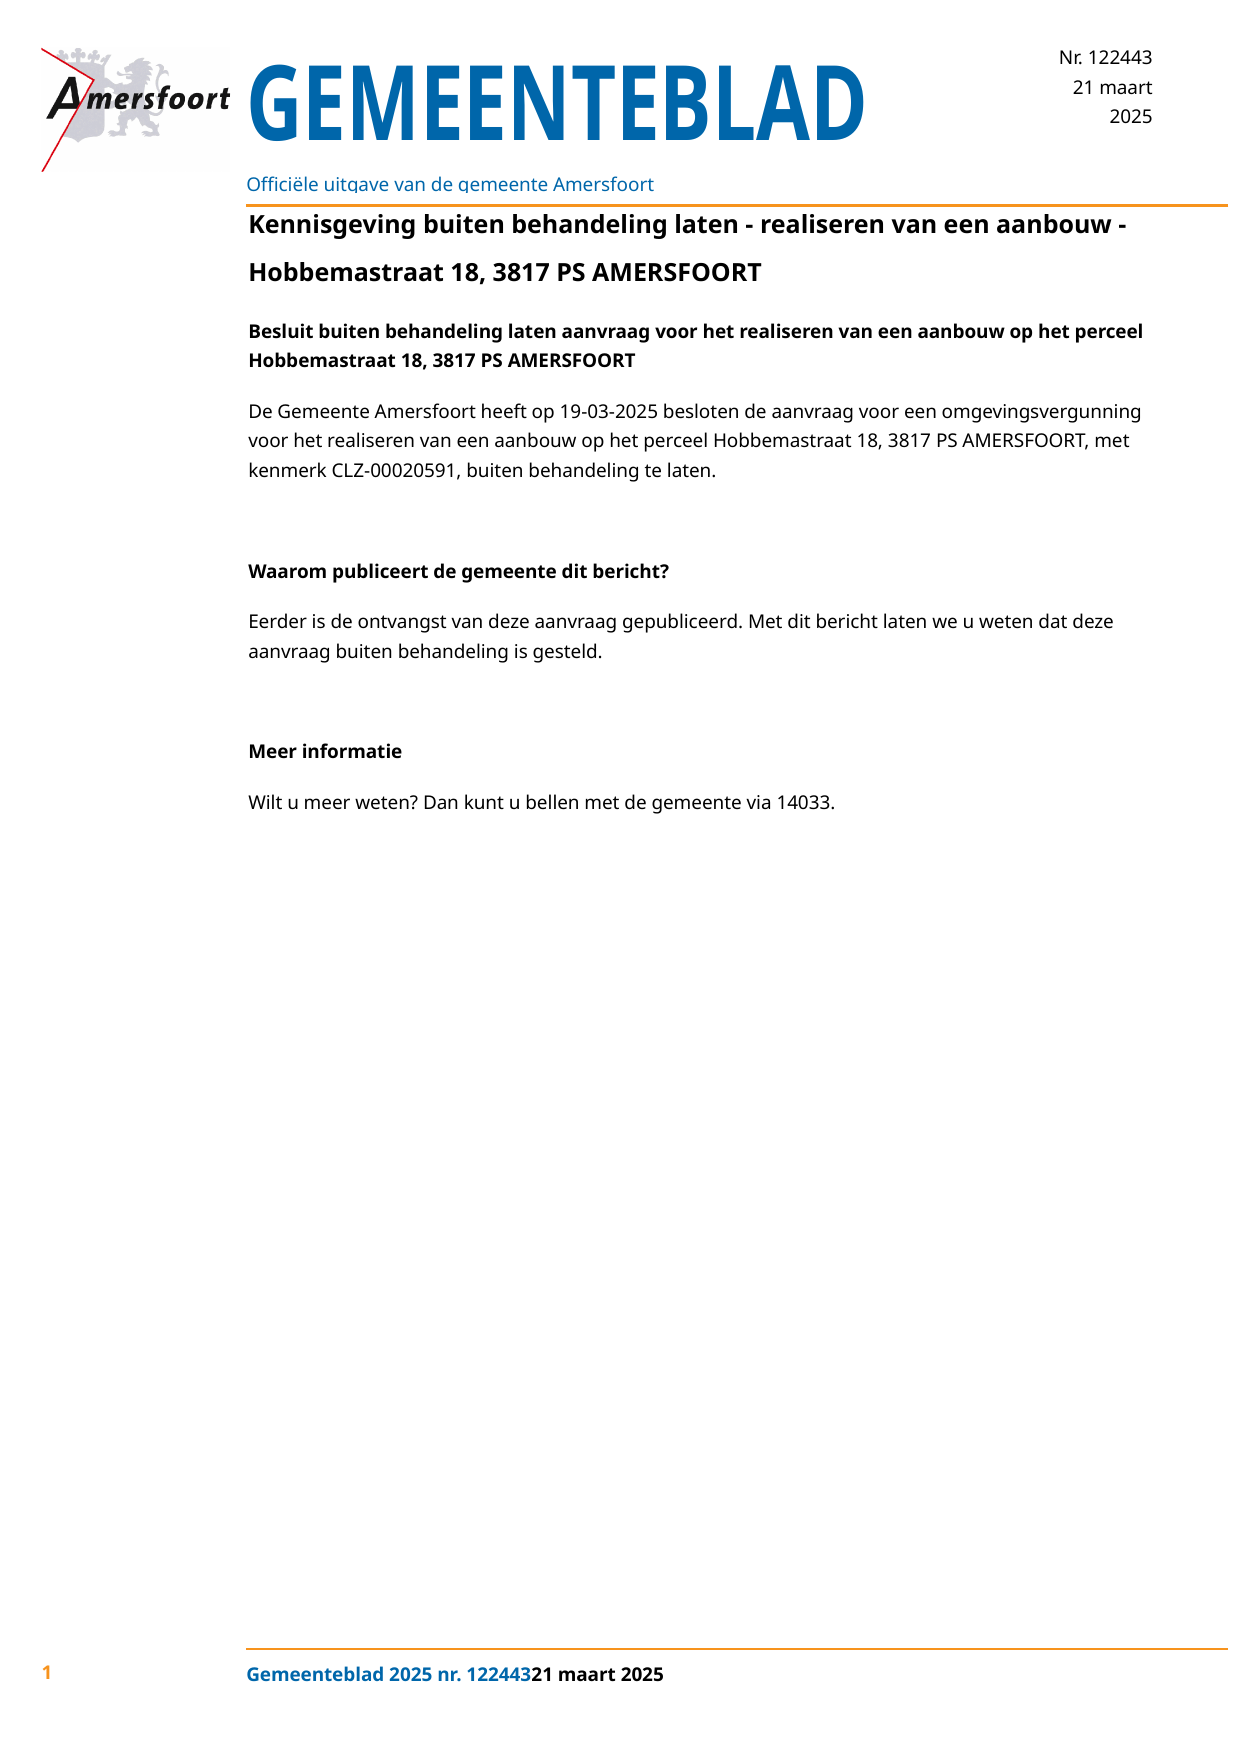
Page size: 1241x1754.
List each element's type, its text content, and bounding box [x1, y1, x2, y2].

picture [41, 47, 231, 172]
text De Gemeente Amersfoort heeft op 19-03-2025 besloten de aanvraag voor een omgevingsvergunning voor het realiseren van een aanbouw op het perceel Hobbemastraat 18, 3817 PS AMERSFOORT, met kenmerk CLZ-00020591, buiten behandeling te laten. [248, 398, 1152, 483]
text Meer informatie [248, 739, 1152, 764]
text Waarom publiceert de gemeente dit bericht? [248, 558, 1152, 584]
text Eerder is de ontvangst van deze aanvraag gepubliceerd. Met dit bericht laten we u weten dat deze aanvraag buiten behandeling is gesteld. [248, 608, 1152, 664]
text Besluit buiten behandeling laten aanvraag voor het realiseren van een aanbouw op het perceel Hobbemastraat 18, 3817 PS AMERSFOORT [248, 318, 1152, 373]
text Wilt u meer weten? Dan kunt u bellen met de gemeente via 14033. [248, 789, 1152, 815]
text Kennisgeving buiten behandeling laten - realiseren van een aanbouw - Hobbemastraat 18, 3817 PS AMERSFOORT [248, 207, 1152, 288]
